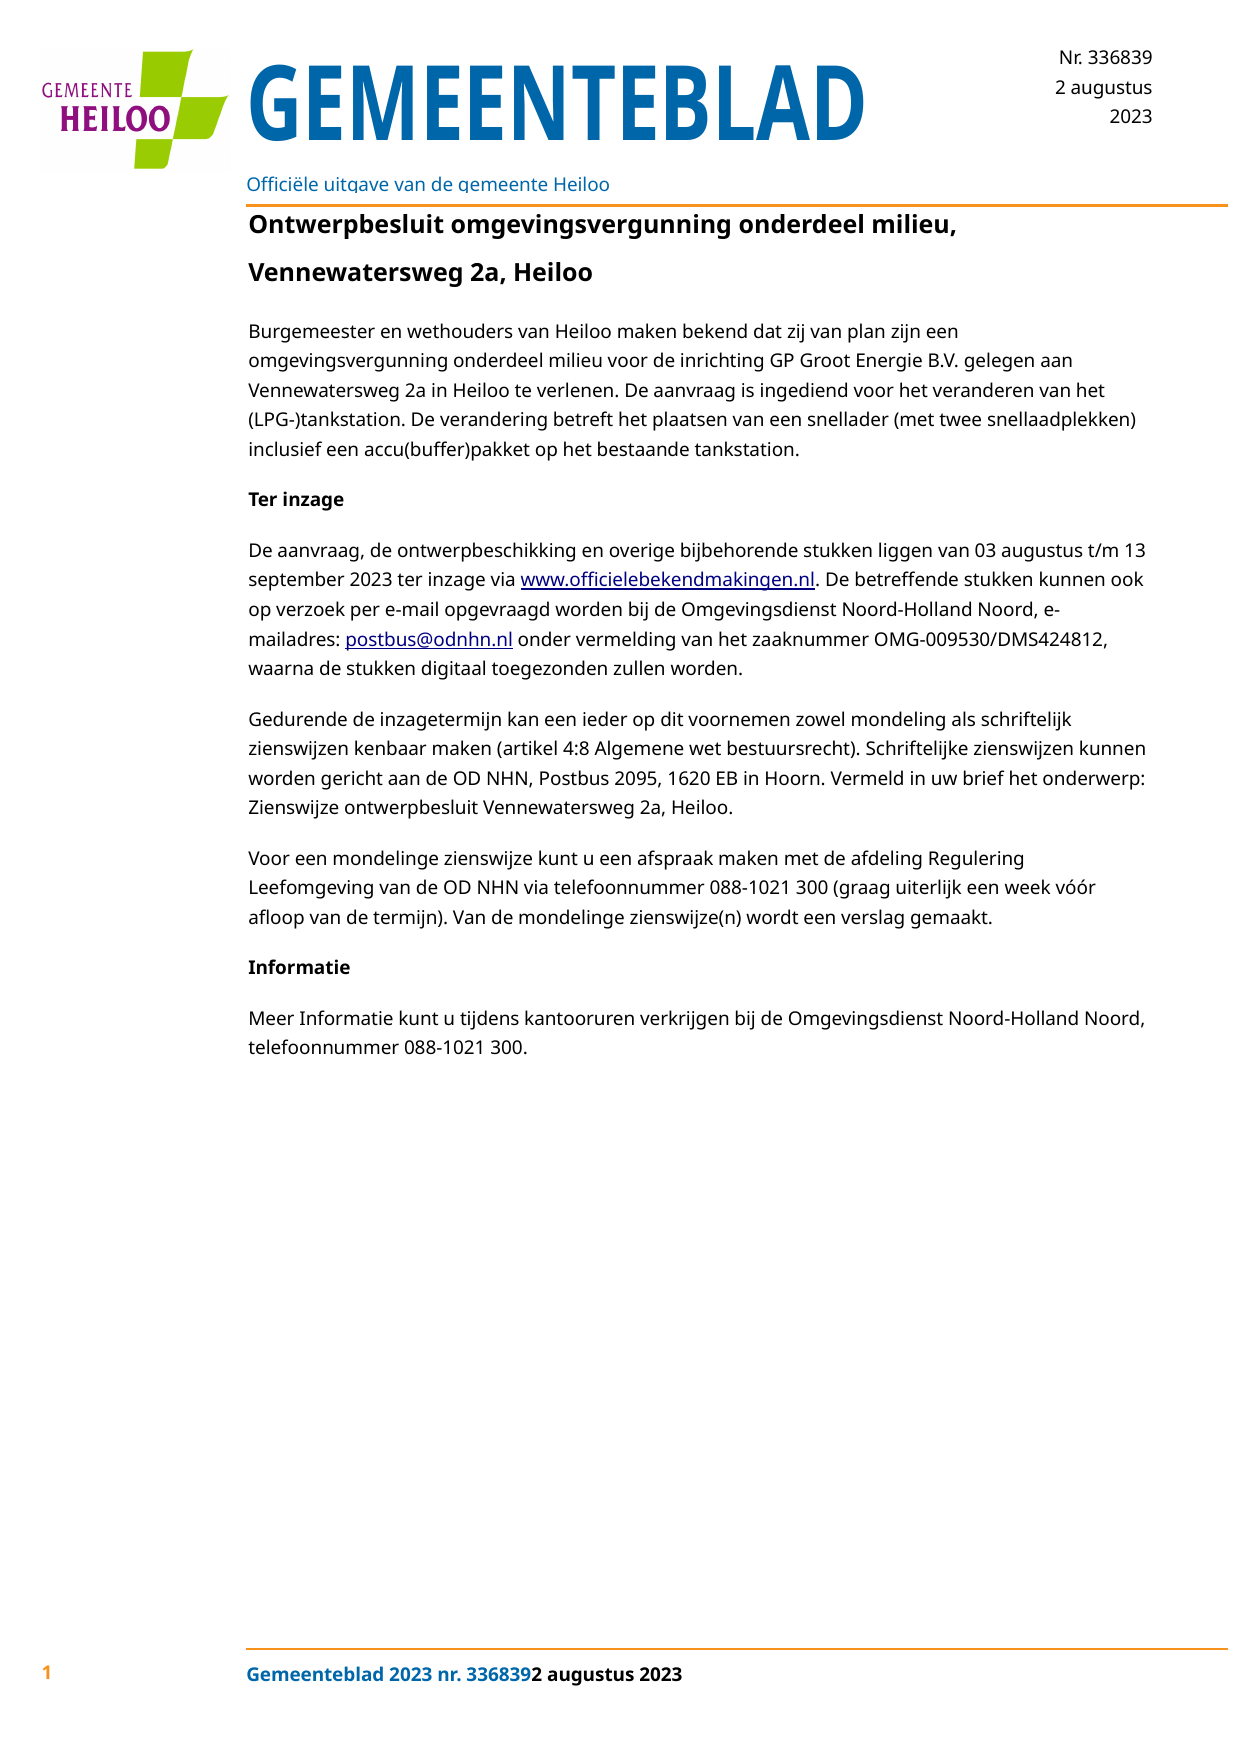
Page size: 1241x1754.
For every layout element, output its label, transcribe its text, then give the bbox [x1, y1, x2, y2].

picture [41, 47, 231, 172]
text De aanvraag, de ontwerpbeschikking en overige bijbehorende stukken liggen van 03 augustus t/m 13 september 2023 ter inzage via www.officielebekendmakingen.nl. De betreffende stukken kunnen ook op verzoek per e-mail opgevraagd worden bij de Omgevingsdienst Noord-Holland Noord, e-mailadres: postbus@odnhn.nl onder vermelding van het zaaknummer OMG-009530/DMS424812, waarna de stukken digitaal toegezonden zullen worden. [248, 537, 1152, 681]
text Ter inzage [248, 487, 1152, 512]
text Informatie [248, 954, 1152, 980]
text Gedurende de inzagetermijn kan een ieder op dit voornemen zowel mondeling als schriftelijk zienswijzen kenbaar maken (artikel 4:8 Algemene wet bestuursrecht). Schriftelijke zienswijzen kunnen worden gericht aan de OD NHN, Postbus 2095, 1620 EB in Hoorn. Vermeld in uw brief het onderwerp: Zienswijze ontwerpbesluit Vennewatersweg 2a, Heiloo. [248, 706, 1152, 820]
text Burgemeester en wethouders van Heiloo maken bekend dat zij van plan zijn een omgevingsvergunning onderdeel milieu voor de inrichting GP Groot Energie B.V. gelegen aan Vennewatersweg 2a in Heiloo te verlenen. De aanvraag is ingediend voor het veranderen van het (LPG-)tankstation. De verandering betreft het plaatsen van een snellader (met twee snellaadplekken) inclusief een accu(buffer)pakket op het bestaande tankstation. [248, 318, 1152, 462]
text Ontwerpbesluit omgevingsvergunning onderdeel milieu, Vennewatersweg 2a, Heiloo [248, 207, 1152, 288]
text Meer Informatie kunt u tijdens kantooruren verkrijgen bij de Omgevingsdienst Noord-Holland Noord, telefoonnummer 088-1021 300. [248, 1005, 1152, 1060]
text Voor een mondelinge zienswijze kunt u een afspraak maken met de afdeling Regulering Leefomgeving van de OD NHN via telefoonnummer 088-1021 300 (graag uiterlijk een week vóór afloop van de termijn). Van de mondelinge zienswijze(n) wordt een verslag gemaakt. [248, 845, 1152, 930]
